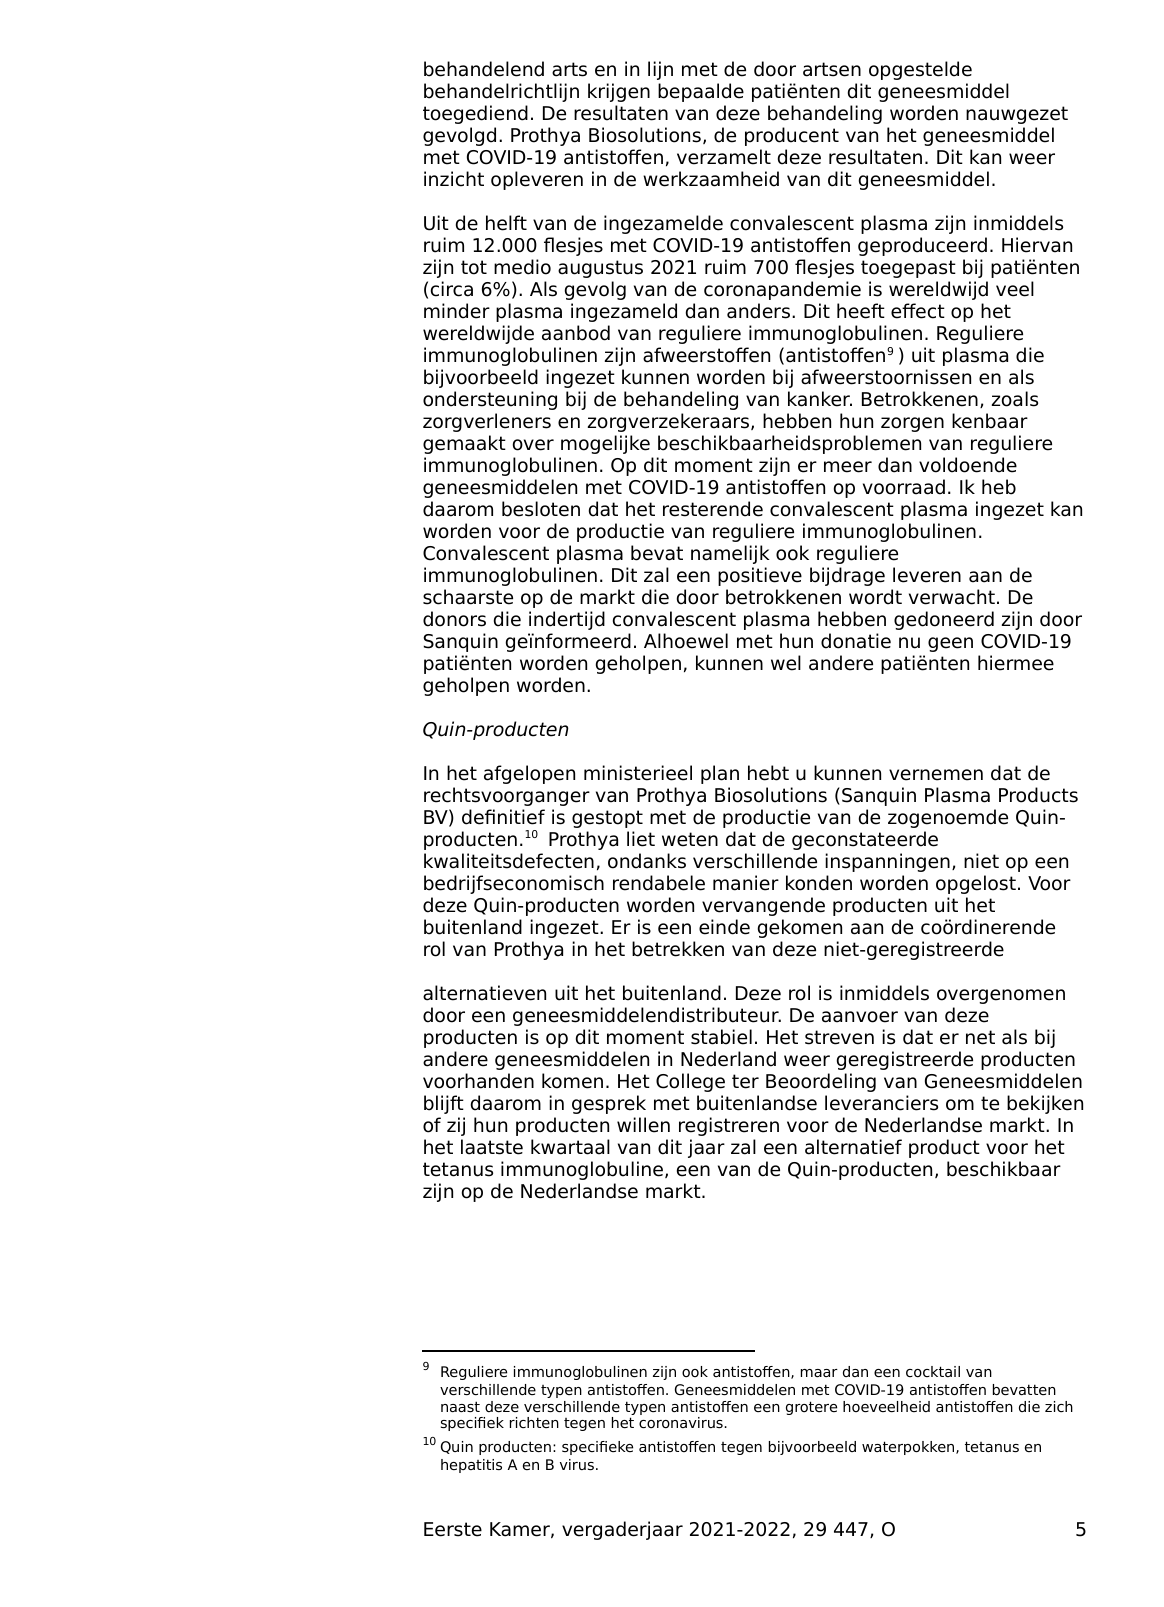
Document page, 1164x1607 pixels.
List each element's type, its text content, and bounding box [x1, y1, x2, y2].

text Uit de helft van de ingezamelde convalescent plasma zijn inmiddels ruim 12.000 flesjes met COVID-19 antistoffen geproduceerd. Hiervan zijn tot medio augustus 2021 ruim 700 flesjes toegepast bij patiënten (circa 6%). Als gevolg van de coronapandemie is wereldwijd veel minder plasma ingezameld dan anders. Dit heeft effect op het wereldwijde aanbod van reguliere immunoglobulinen. Reguliere immunoglobulinen zijn afweerstoffen (antistoffen) uit plasma die bijvoorbeeld ingezet kunnen worden bij afweerstoornissen en als ondersteuning bij de behandeling van kanker. Betrokkenen, zoals zorgverleners en zorgverzekeraars, hebben hun zorgen kenbaar gemaakt over mogelijke beschikbaarheidsproblemen van reguliere immunoglobulinen. Op dit moment zijn er meer dan voldoende geneesmiddelen met COVID-19 antistoffen op voorraad. Ik heb daarom besloten dat het resterende convalescent plasma ingezet kan worden voor de productie van reguliere immunoglobulinen. Convalescent plasma bevat namelijk ook reguliere immunoglobulinen. Dit zal een positieve bijdrage leveren aan de schaarste op de markt die door betrokkenen wordt verwacht. De donors die indertijd convalescent plasma hebben gedoneerd zijn door Sanquin geïnformeerd. Alhoewel met hun donatie nu geen COVID-19 patiënten worden geholpen, kunnen wel andere patiënten hiermee geholpen worden. [422, 213, 1087, 697]
text In het afgelopen ministerieel plan hebt u kunnen vernemen dat de rechtsvoorganger van Prothya Biosolutions (Sanquin Plasma Products BV) definitief is gestopt met de productie van de zogenoemde Quin-producten. Prothya liet weten dat de geconstateerde kwaliteitsdefecten, ondanks verschillende inspanningen, niet op een bedrijfseconomisch rendabele manier konden worden opgelost. Voor deze Quin-producten worden vervangende producten uit het buitenland ingezet. Er is een einde gekomen aan de coördinerende rol van Prothya in het betrekken van deze niet-geregistreerde [422, 763, 1087, 961]
text alternatieven uit het buitenland. Deze rol is inmiddels overgenomen door een geneesmiddelendistributeur. De aanvoer van deze producten is op dit moment stabiel. Het streven is dat er net als bij andere geneesmiddelen in Nederland weer geregistreerde producten voorhanden komen. Het College ter Beoordeling van Geneesmiddelen blijft daarom in gesprek met buitenlandse leveranciers om te bekijken of zij hun producten willen registreren voor de Nederlandse markt. In het laatste kwartaal van dit jaar zal een alternatief product voor het tetanus immunoglobuline, een van de Quin-producten, beschikbaar zijn op de Nederlandse markt. [422, 983, 1087, 1203]
text Quin producten: specifieke antistoffen tegen bijvoorbeeld waterpokken, tetanus en hepatitis A en B virus. [422, 1435, 1087, 1474]
subtitle Quin-producten [422, 719, 1087, 741]
text Reguliere immunoglobulinen zijn ook antistoffen, maar dan een cocktail van verschillende typen antistoffen. Geneesmiddelen met COVID-19 antistoffen bevatten naast deze verschillende typen antistoffen een grotere hoeveelheid antistoffen die zich specifiek richten tegen het coronavirus. [422, 1360, 1087, 1432]
text behandelend arts en in lijn met de door artsen opgestelde behandelrichtlijn krijgen bepaalde patiënten dit geneesmiddel toegediend. De resultaten van deze behandeling worden nauwgezet gevolgd. Prothya Biosolutions, de producent van het geneesmiddel met COVID-19 antistoffen, verzamelt deze resultaten. Dit kan weer inzicht opleveren in de werkzaamheid van dit geneesmiddel. [422, 59, 1087, 191]
